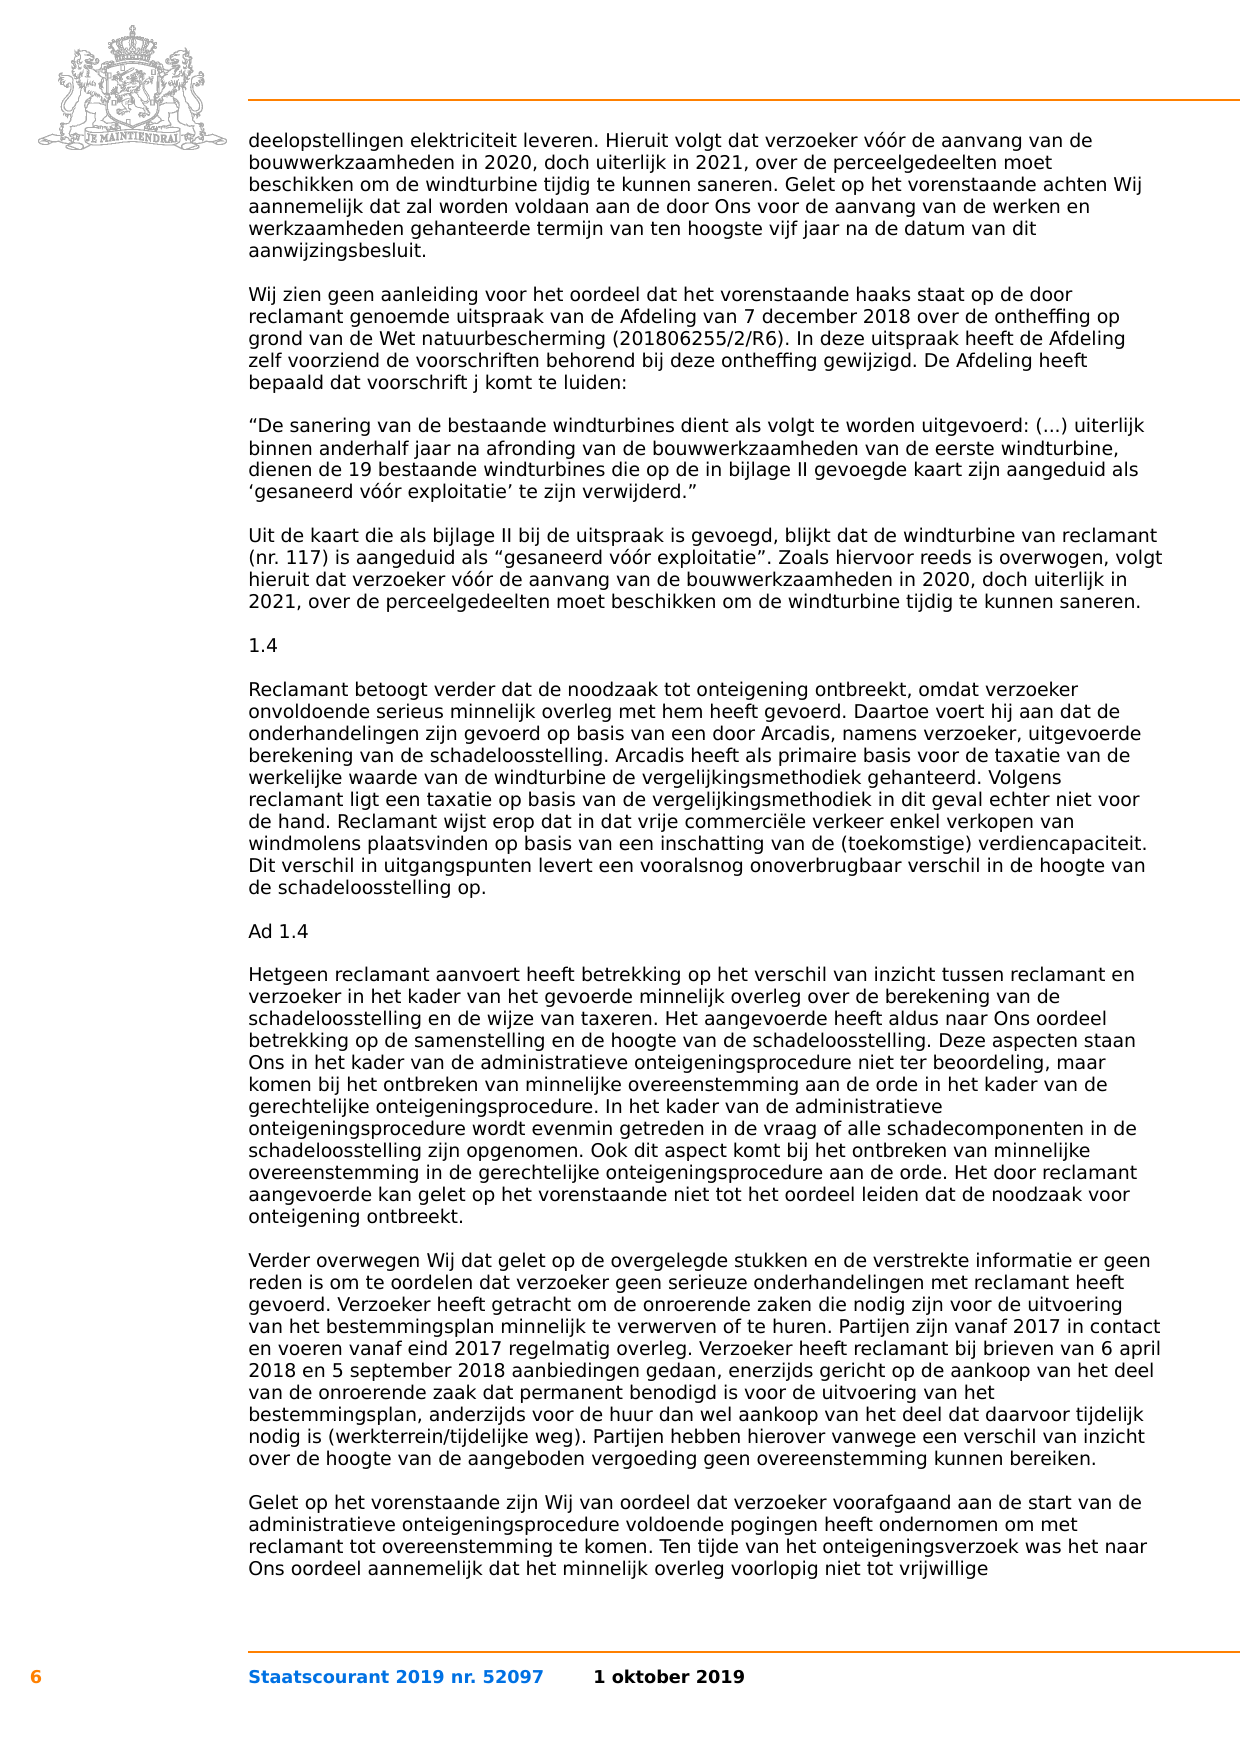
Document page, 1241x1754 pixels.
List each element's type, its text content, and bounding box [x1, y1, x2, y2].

text Hetgeen reclamant aanvoert heeft betrekking op het verschil van inzicht tussen reclamant en verzoeker in het kader van het gevoerde minnelijk overleg over de berekening van de schadeloosstelling en de wijze van taxeren. Het aangevoerde heeft aldus naar Ons oordeel betrekking op de samenstelling en de hoogte van de schadeloosstelling. Deze aspecten staan Ons in het kader van de administratieve onteigeningsprocedure niet ter beoordeling, maar komen bij het ontbreken van minnelijke overeenstemming aan de orde in het kader van de gerechtelijke onteigeningsprocedure. In het kader van de administratieve onteigeningsprocedure wordt evenmin getreden in de vraag of alle schadecomponenten in de schadeloosstelling zijn opgenomen. Ook dit aspect komt bij het ontbreken van minnelijke overeenstemming in de gerechtelijke onteigeningsprocedure aan de orde. Het door reclamant aangevoerde kan gelet op het vorenstaande niet tot het oordeel leiden dat de noodzaak voor onteigening ontbreekt. [248, 964, 1163, 1228]
text Wij zien geen aanleiding voor het oordeel dat het vorenstaande haaks staat op de door reclamant genoemde uitspraak van de Afdeling van 7 december 2018 over de ontheffing op grond van de Wet natuurbescherming (201806255/2/R6). In deze uitspraak heeft de Afdeling zelf voorziend de voorschriften behorend bij deze ontheffing gewijzigd. De Afdeling heeft bepaald dat voorschrift j komt te luiden: [248, 284, 1163, 393]
text Ad 1.4 [248, 921, 1163, 942]
text Verder overwegen Wij dat gelet op de overgelegde stukken en de verstrekte informatie er geen reden is om te oordelen dat verzoeker geen serieuze onderhandelingen met reclamant heeft gevoerd. Verzoeker heeft getracht om de onroerende zaken die nodig zijn voor de uitvoering van het bestemmingsplan minnelijk te verwerven of te huren. Partijen zijn vanaf 2017 in contact en voeren vanaf eind 2017 regelmatig overleg. Verzoeker heeft reclamant bij brieven van 6 april 2018 en 5 september 2018 aanbiedingen gedaan, enerzijds gericht op de aankoop van het deel van de onroerende zaak dat permanent benodigd is voor de uitvoering van het bestemmingsplan, anderzijds voor de huur dan wel aankoop van het deel dat daarvoor tijdelijk nodig is (werkterrein/tijdelijke weg). Partijen hebben hierover vanwege een verschil van inzicht over de hoogte van de aangeboden vergoeding geen overeenstemming kunnen bereiken. [248, 1250, 1163, 1470]
text Gelet op het vorenstaande zijn Wij van oordeel dat verzoeker voorafgaand aan de start van de administratieve onteigeningsprocedure voldoende pogingen heeft ondernomen om met reclamant tot overeenstemming te komen. Ten tijde van het onteigeningsverzoek was het naar Ons oordeel aannemelijk dat het minnelijk overleg voorlopig niet tot vrijwillige [248, 1492, 1163, 1579]
text Reclamant betoogt verder dat de noodzaak tot onteigening ontbreekt, omdat verzoeker onvoldoende serieus minnelijk overleg met hem heeft gevoerd. Daartoe voert hij aan dat de onderhandelingen zijn gevoerd op basis van een door Arcadis, namens verzoeker, uitgevoerde berekening van de schadeloosstelling. Arcadis heeft als primaire basis voor de taxatie van de werkelijke waarde van de windturbine de vergelijkingsmethodiek gehanteerd. Volgens reclamant ligt een taxatie op basis van de vergelijkingsmethodiek in dit geval echter niet voor de hand. Reclamant wijst erop dat in dat vrije commerciële verkeer enkel verkopen van windmolens plaatsvinden op basis van een inschatting van de (toekomstige) verdiencapaciteit. Dit verschil in uitgangspunten levert een vooralsnog onoverbrugbaar verschil in de hoogte van de schadeloosstelling op. [248, 679, 1163, 899]
text Uit de kaart die als bijlage II bij de uitspraak is gevoegd, blijkt dat de windturbine van reclamant (nr. 117) is aangeduid als “gesaneerd vóór exploitatie”. Zoals hiervoor reeds is overwogen, volgt hieruit dat verzoeker vóór de aanvang van de bouwwerkzaamheden in 2020, doch uiterlijk in 2021, over de perceelgedeelten moet beschikken om de windturbine tijdig te kunnen saneren. [248, 525, 1163, 613]
text “De sanering van de bestaande windturbines dient als volgt te worden uitgevoerd: (...) uiterlijk binnen anderhalf jaar na afronding van de bouwwerkzaamheden van de eerste windturbine, dienen de 19 bestaande windturbines die op de in bijlage II gevoegde kaart zijn aangeduid als ‘gesaneerd vóór exploitatie’ te zijn verwijderd.” [248, 415, 1163, 503]
text 1.4 [248, 635, 1163, 657]
picture [38, 25, 227, 150]
text deelopstellingen elektriciteit leveren. Hieruit volgt dat verzoeker vóór de aanvang van de bouwwerkzaamheden in 2020, doch uiterlijk in 2021, over de perceelgedeelten moet beschikken om de windturbine tijdig te kunnen saneren. Gelet op het vorenstaande achten Wij aannemelijk dat zal worden voldaan aan de door Ons voor de aanvang van de werken en werkzaamheden gehanteerde termijn van ten hoogste vijf jaar na de datum van dit aanwijzingsbesluit. [248, 130, 1163, 262]
